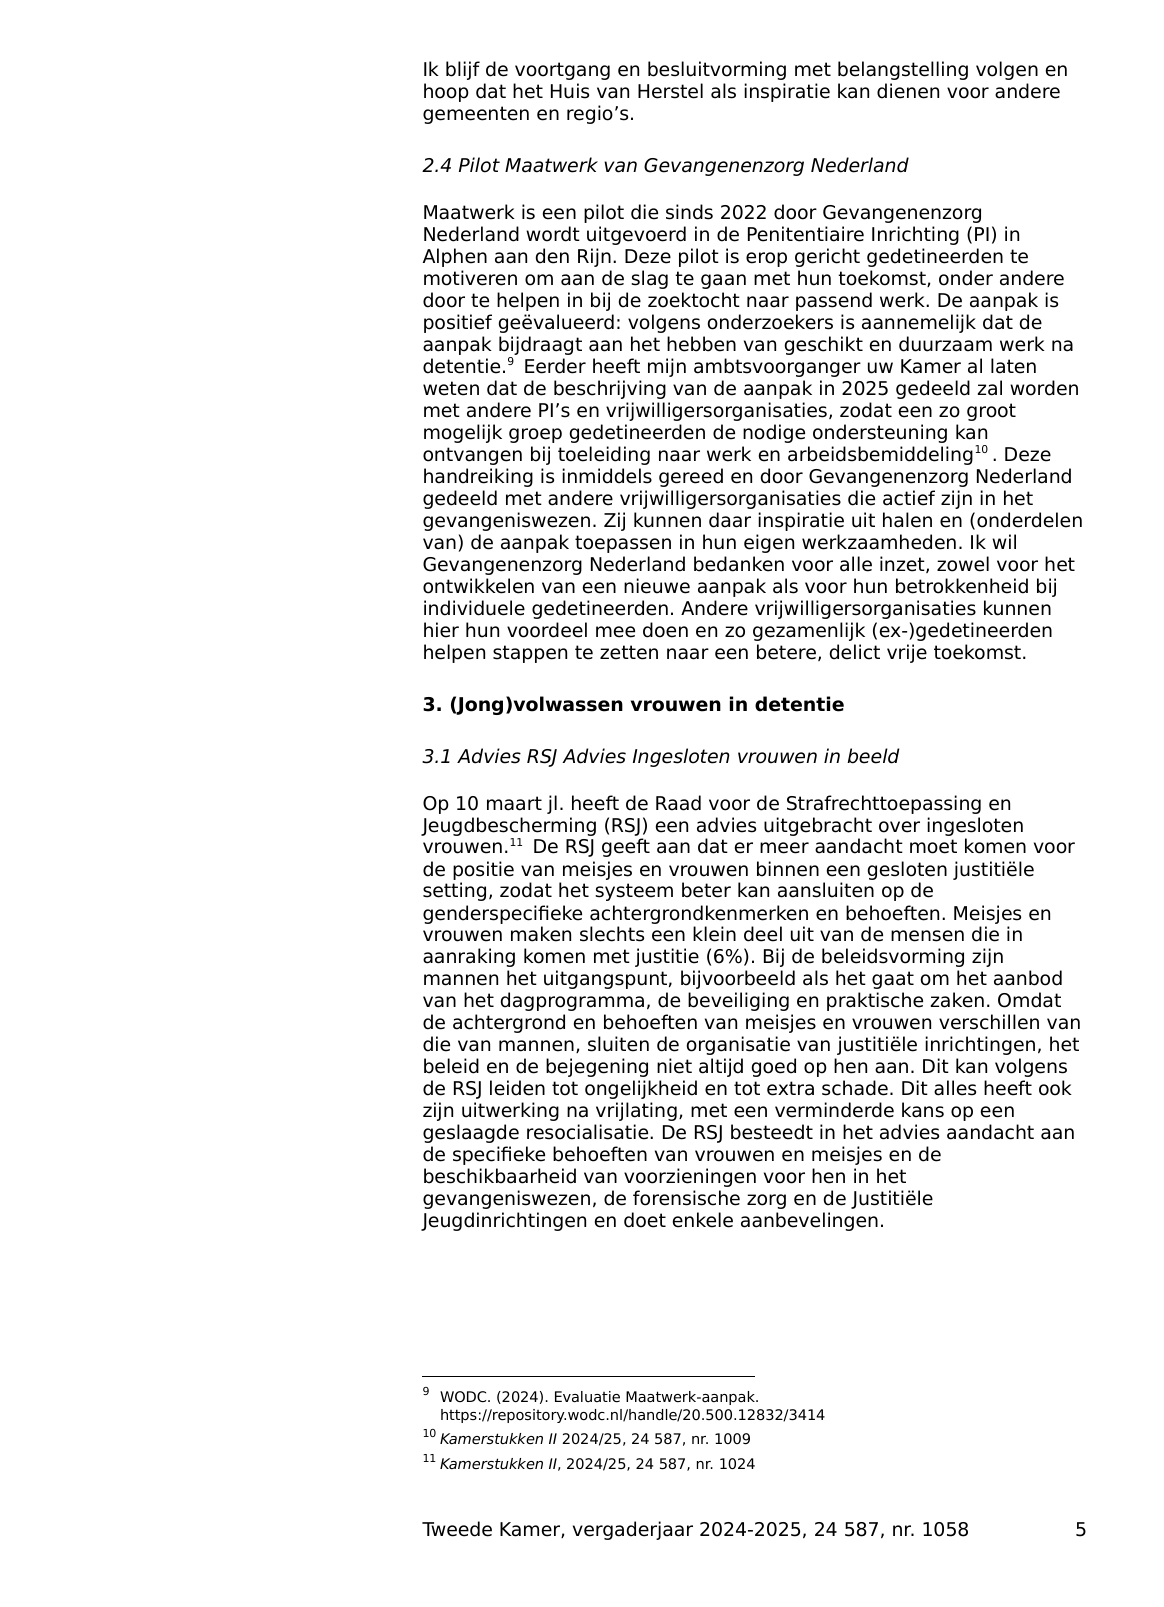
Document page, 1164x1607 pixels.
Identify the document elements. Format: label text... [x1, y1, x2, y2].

text Op 10 maart jl. heeft de Raad voor de Strafrechttoepassing en Jeugdbescherming (RSJ) een advies uitgebracht over ingesloten vrouwen. De RSJ geeft aan dat er meer aandacht moet komen voor de positie van meisjes en vrouwen binnen een gesloten justitiële setting, zodat het systeem beter kan aansluiten op de genderspecifieke achtergrondkenmerken en behoeften. Meisjes en vrouwen maken slechts een klein deel uit van de mensen die in aanraking komen met justitie (6%). Bij de beleidsvorming zijn mannen het uitgangspunt, bijvoorbeeld als het gaat om het aanbod van het dagprogramma, de beveiliging en praktische zaken. Omdat de achtergrond en behoeften van meisjes en vrouwen verschillen van die van mannen, sluiten de organisatie van justitiële inrichtingen, het beleid en de bejegening niet altijd goed op hen aan. Dit kan volgens de RSJ leiden tot ongelijkheid en tot extra schade. Dit alles heeft ook zijn uitwerking na vrijlating, met een verminderde kans op een geslaagde resocialisatie. De RSJ besteedt in het advies aandacht aan de specifieke behoeften van vrouwen en meisjes en de beschikbaarheid van voorzieningen voor hen in het gevangeniswezen, de forensische zorg en de Justitiële Jeugdinrichtingen en doet enkele aanbevelingen. [422, 792, 1087, 1232]
text Kamerstukken II 2024/25, 24 587, nr. 1009 [422, 1427, 1087, 1449]
subtitle 3.1 Advies RSJ Advies Ingesloten vrouwen in beeld [422, 746, 1087, 767]
text WODC. (2024). Evaluatie Maatwerk-aanpak. https://repository.wodc.nl/handle/20.500.12832/3414 [422, 1385, 1087, 1424]
text Maatwerk is een pilot die sinds 2022 door Gevangenenzorg Nederland wordt uitgevoerd in de Penitentiaire Inrichting (PI) in Alphen aan den Rijn. Deze pilot is erop gericht gedetineerden te motiveren om aan de slag te gaan met hun toekomst, onder andere door te helpen in bij de zoektocht naar passend werk. De aanpak is positief geëvalueerd: volgens onderzoekers is aannemelijk dat de aanpak bijdraagt aan het hebben van geschikt en duurzaam werk na detentie. Eerder heeft mijn ambtsvoorganger uw Kamer al laten weten dat de beschrijving van de aanpak in 2025 gedeeld zal worden met andere PI’s en vrijwilligersorganisaties, zodat een zo groot mogelijk groep gedetineerden de nodige ondersteuning kan ontvangen bij toeleiding naar werk en arbeidsbemiddeling. Deze handreiking is inmiddels gereed en door Gevangenenzorg Nederland gedeeld met andere vrijwilligersorganisaties die actief zijn in het gevangeniswezen. Zij kunnen daar inspiratie uit halen en (onderdelen van) de aanpak toepassen in hun eigen werkzaamheden. Ik wil Gevangenenzorg Nederland bedanken voor alle inzet, zowel voor het ontwikkelen van een nieuwe aanpak als voor hun betrokkenheid bij individuele gedetineerden. Andere vrijwilligersorganisaties kunnen hier hun voordeel mee doen en zo gezamenlijk (ex-)gedetineerden helpen stappen te zetten naar een betere, delict vrije toekomst. [422, 202, 1087, 663]
text Kamerstukken II, 2024/25, 24 587, nr. 1024 [422, 1452, 1087, 1474]
subtitle 2.4 Pilot Maatwerk van Gevangenenzorg Nederland [422, 155, 1087, 177]
subtitle 3. (Jong)volwassen vrouwen in detentie [422, 693, 1087, 716]
text Ik blijf de voortgang en besluitvorming met belangstelling volgen en hoop dat het Huis van Herstel als inspiratie kan dienen voor andere gemeenten en regio’s. [422, 59, 1087, 125]
